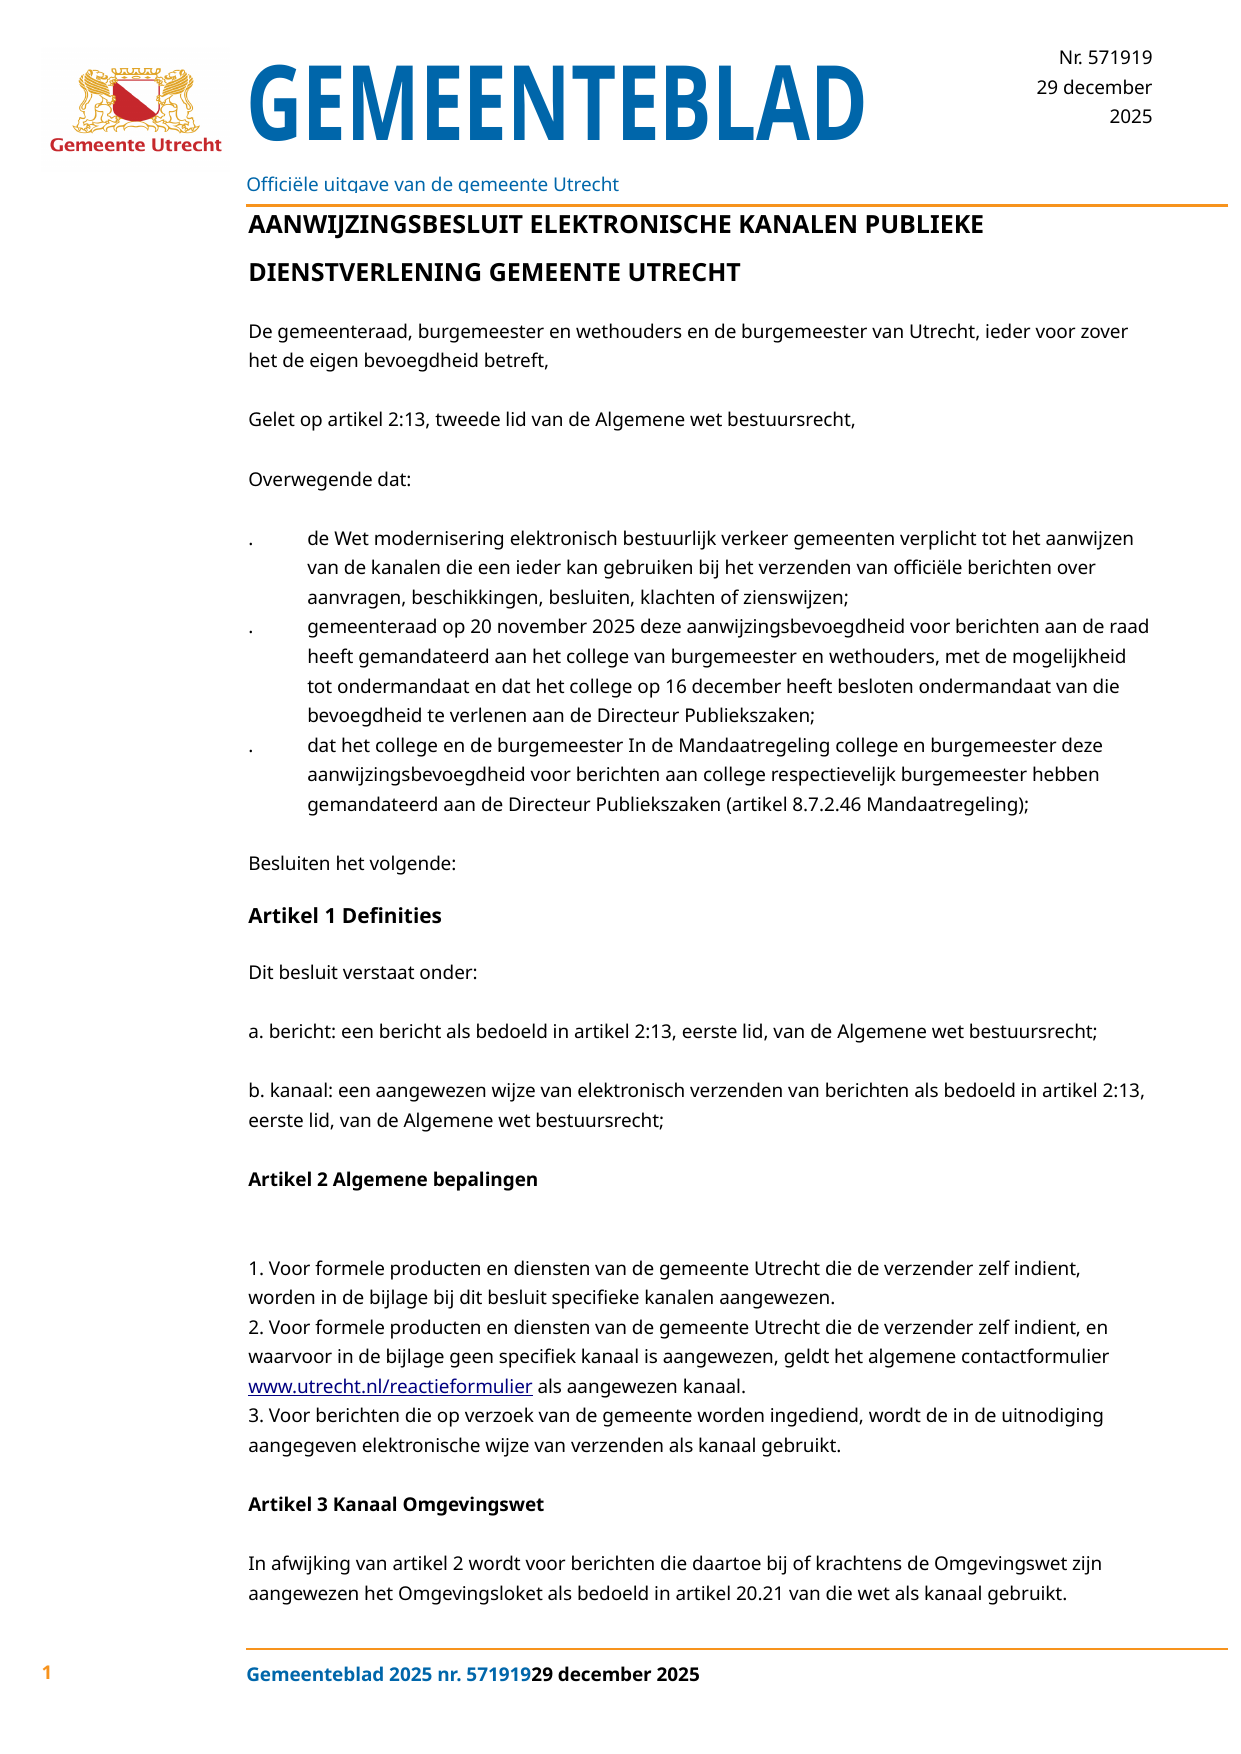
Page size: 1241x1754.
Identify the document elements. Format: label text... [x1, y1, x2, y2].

text 2. Voor formele producten en diensten van de gemeente Utrecht die de verzender zelf indient, en waarvoor in de bijlage geen specifiek kanaal is aangewezen, geldt het algemene contactformulier www.utrecht.nl/reactieformulier als aangewezen kanaal. [248, 1314, 1152, 1399]
picture [41, 47, 231, 172]
text Besluiten het volgende: [248, 850, 1152, 876]
text Artikel 1 Definities [248, 901, 1152, 929]
text Artikel 3 Kanaal Omgevingswet [248, 1491, 1152, 1517]
text AANWIJZINGSBESLUIT ELEKTRONISCHE KANALEN PUBLIEKE DIENSTVERLENING GEMEENTE UTRECHT [248, 207, 1152, 288]
text b. kanaal: een aangewezen wijze van elektronisch verzenden van berichten als bedoeld in artikel 2:13, eerste lid, van de Algemene wet bestuursrecht; [248, 1077, 1152, 1132]
text Overwegende dat: [248, 466, 1152, 492]
text De gemeenteraad, burgemeester en wethouders en de burgemeester van Utrecht, ieder voor zover het de eigen bevoegdheid betreft, [248, 318, 1152, 373]
list de Wet modernisering elektronisch bestuurlijk verkeer gemeenten verplicht tot het aanwijzen van de kanalen die een ieder kan gebruiken bij het verzenden van officiële berichten over aanvragen, beschikkingen, besluiten, klachten of zienswijzen; [248, 525, 1152, 610]
text In afwijking van artikel 2 wordt voor berichten die daartoe bij of krachtens de Omgevingswet zijn aangewezen het Omgevingsloket als bedoeld in artikel 20.21 van die wet als kanaal gebruikt. [248, 1551, 1152, 1606]
list gemeenteraad op 20 november 2025 deze aanwijzingsbevoegdheid voor berichten aan de raad heeft gemandateerd aan het college van burgemeester en wethouders, met de mogelijkheid tot ondermandaat en dat het college op 16 december heeft besloten ondermandaat van die bevoegdheid te verlenen aan de Directeur Publiekszaken; [248, 614, 1152, 728]
text 1. Voor formele producten en diensten van de gemeente Utrecht die de verzender zelf indient, worden in de bijlage bij dit besluit specifieke kanalen aangewezen. [248, 1255, 1152, 1310]
text Artikel 2 Algemene bepalingen [248, 1166, 1152, 1192]
text Gelet op artikel 2:13, tweede lid van de Algemene wet bestuursrecht, [248, 407, 1152, 432]
list dat het college en de burgemeester In de Mandaatregeling college en burgemeester deze aanwijzingsbevoegdheid voor berichten aan college respectievelijk burgemeester hebben gemandateerd aan de Directeur Publiekszaken (artikel 8.7.2.46 Mandaatregeling); [248, 732, 1152, 817]
text Dit besluit verstaat onder: [248, 959, 1152, 984]
text a. bericht: een bericht als bedoeld in artikel 2:13, eerste lid, van de Algemene wet bestuursrecht; [248, 1018, 1152, 1044]
text 3. Voor berichten die op verzoek van de gemeente worden ingediend, wordt de in de uitnodiging aangegeven elektronische wijze van verzenden als kanaal gebruikt. [248, 1403, 1152, 1458]
